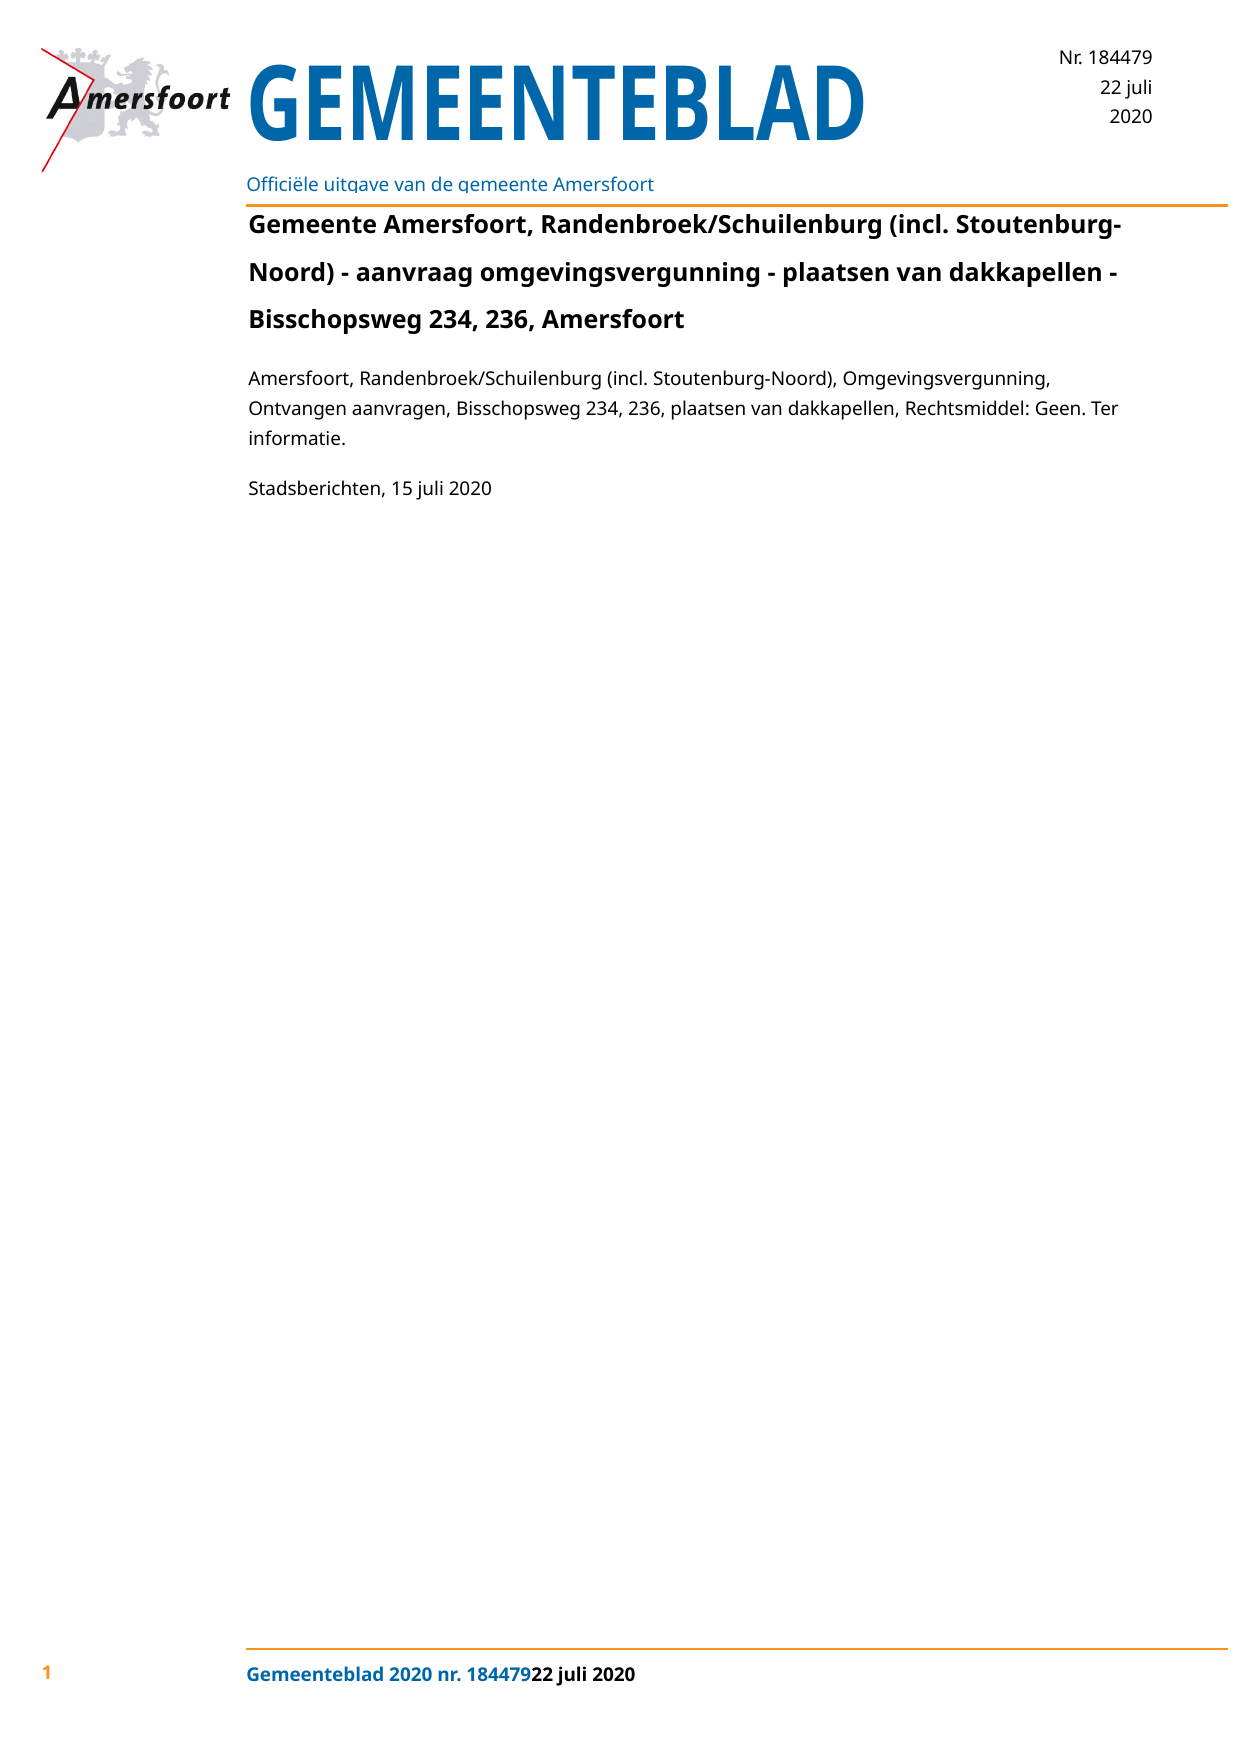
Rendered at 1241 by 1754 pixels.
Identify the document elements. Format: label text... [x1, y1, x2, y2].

text Amersfoort, Randenbroek/Schuilenburg (incl. Stoutenburg-Noord), Omgevingsvergunning, Ontvangen aanvragen, Bisschopsweg 234, 236, plaatsen van dakkapellen, Rechtsmiddel: Geen. Ter informatie. [248, 366, 1152, 450]
text Gemeente Amersfoort, Randenbroek/Schuilenburg (incl. Stoutenburg-Noord) - aanvraag omgevingsvergunning - plaatsen van dakkapellen - Bisschopsweg 234, 236, Amersfoort [248, 207, 1152, 336]
picture [41, 47, 231, 172]
text Stadsberichten, 15 juli 2020 [248, 475, 1152, 501]
